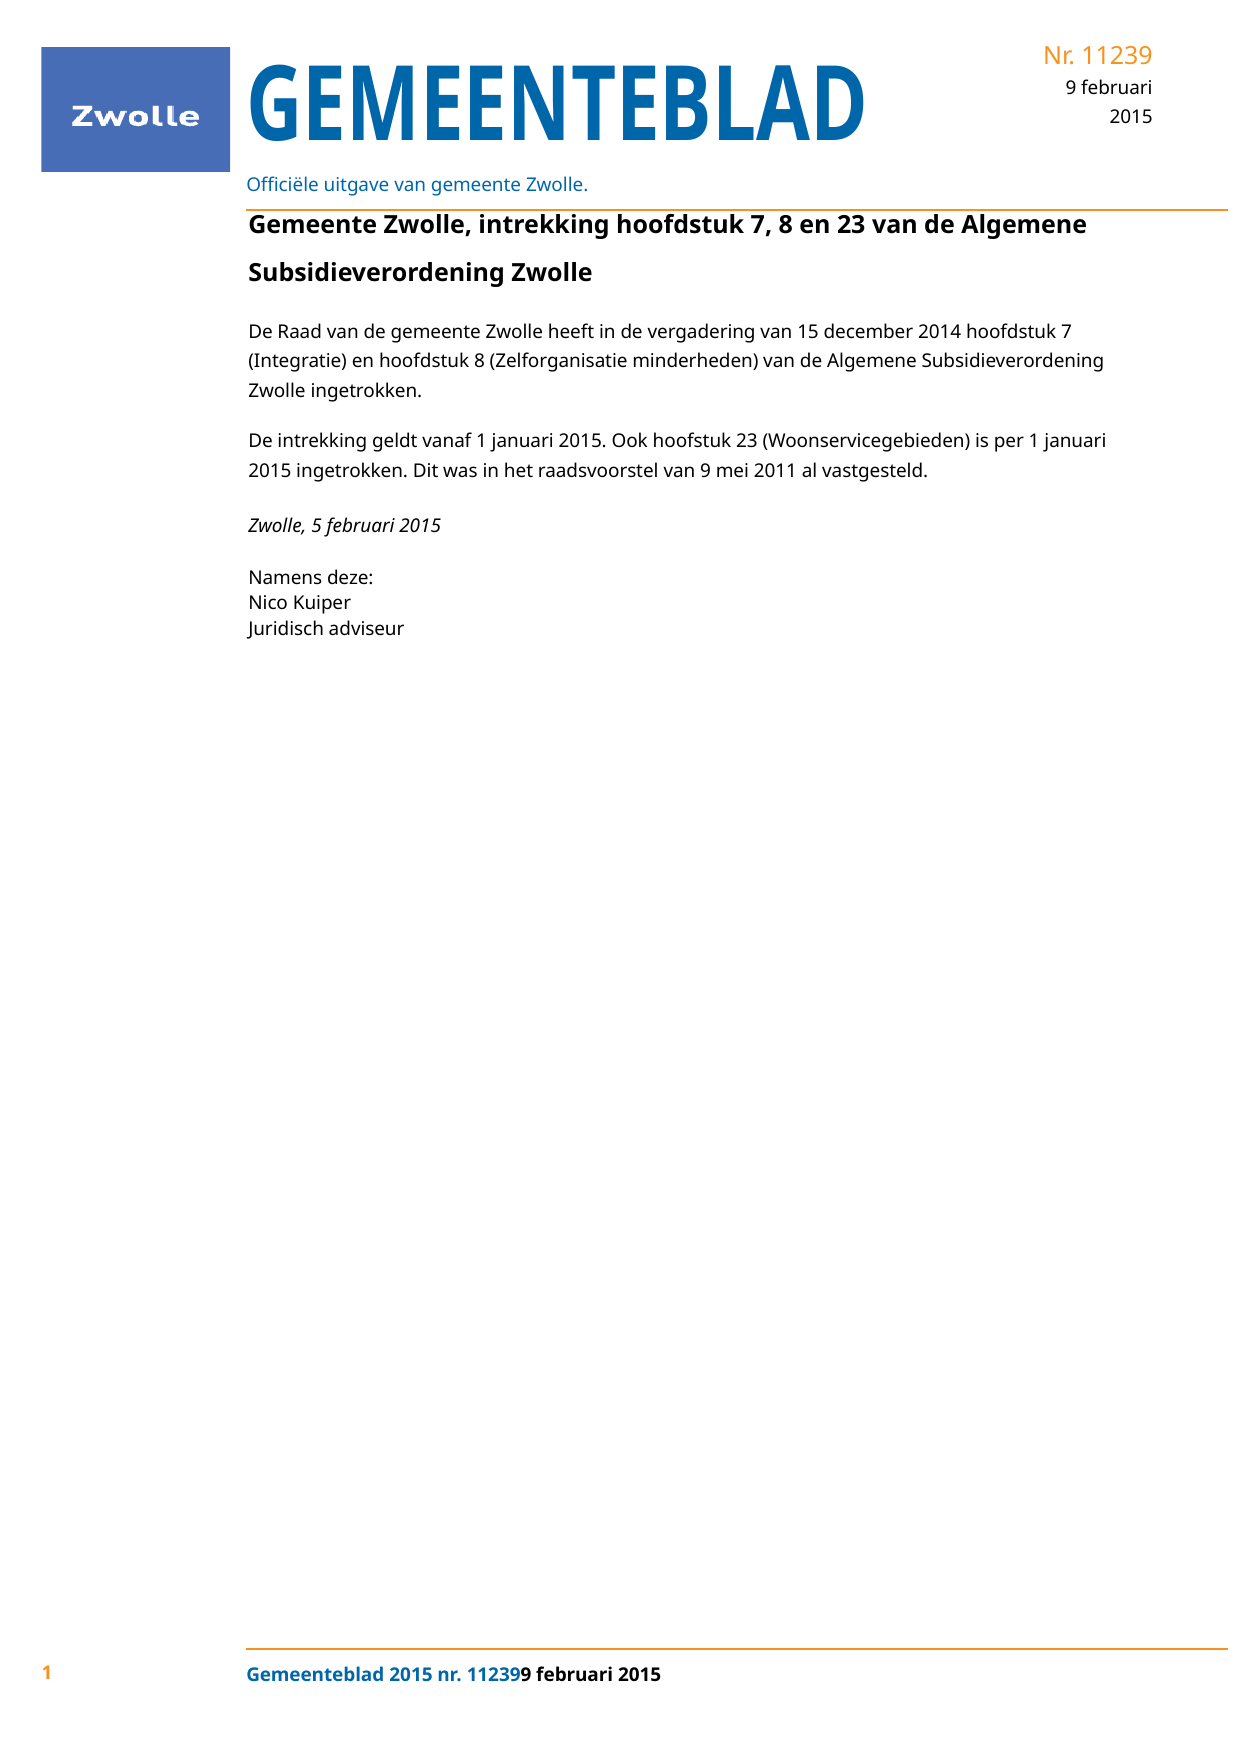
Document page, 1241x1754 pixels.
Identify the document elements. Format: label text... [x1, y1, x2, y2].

picture [41, 47, 231, 172]
text De intrekking geldt vanaf 1 januari 2015. Ook hoofstuk 23 (Woonservicegebieden) is per 1 januari 2015 ingetrokken. Dit was in het raadsvoorstel van 9 mei 2011 al vastgesteld. [248, 427, 1152, 483]
text Gemeente Zwolle, intrekking hoofdstuk 7, 8 en 23 van de Algemene Subsidieverordening Zwolle [248, 211, 1152, 288]
text Zwolle, 5 februari 2015 [248, 512, 1152, 538]
text Nico Kuiper [248, 589, 1152, 615]
text De Raad van de gemeente Zwolle heeft in de vergadering van 15 december 2014 hoofdstuk 7 (Integratie) en hoofdstuk 8 (Zelforganisatie minderheden) van de Algemene Subsidieverordening Zwolle ingetrokken. [248, 318, 1152, 403]
text Juridisch adviseur [248, 615, 1152, 641]
text Namens deze: [248, 564, 1152, 589]
